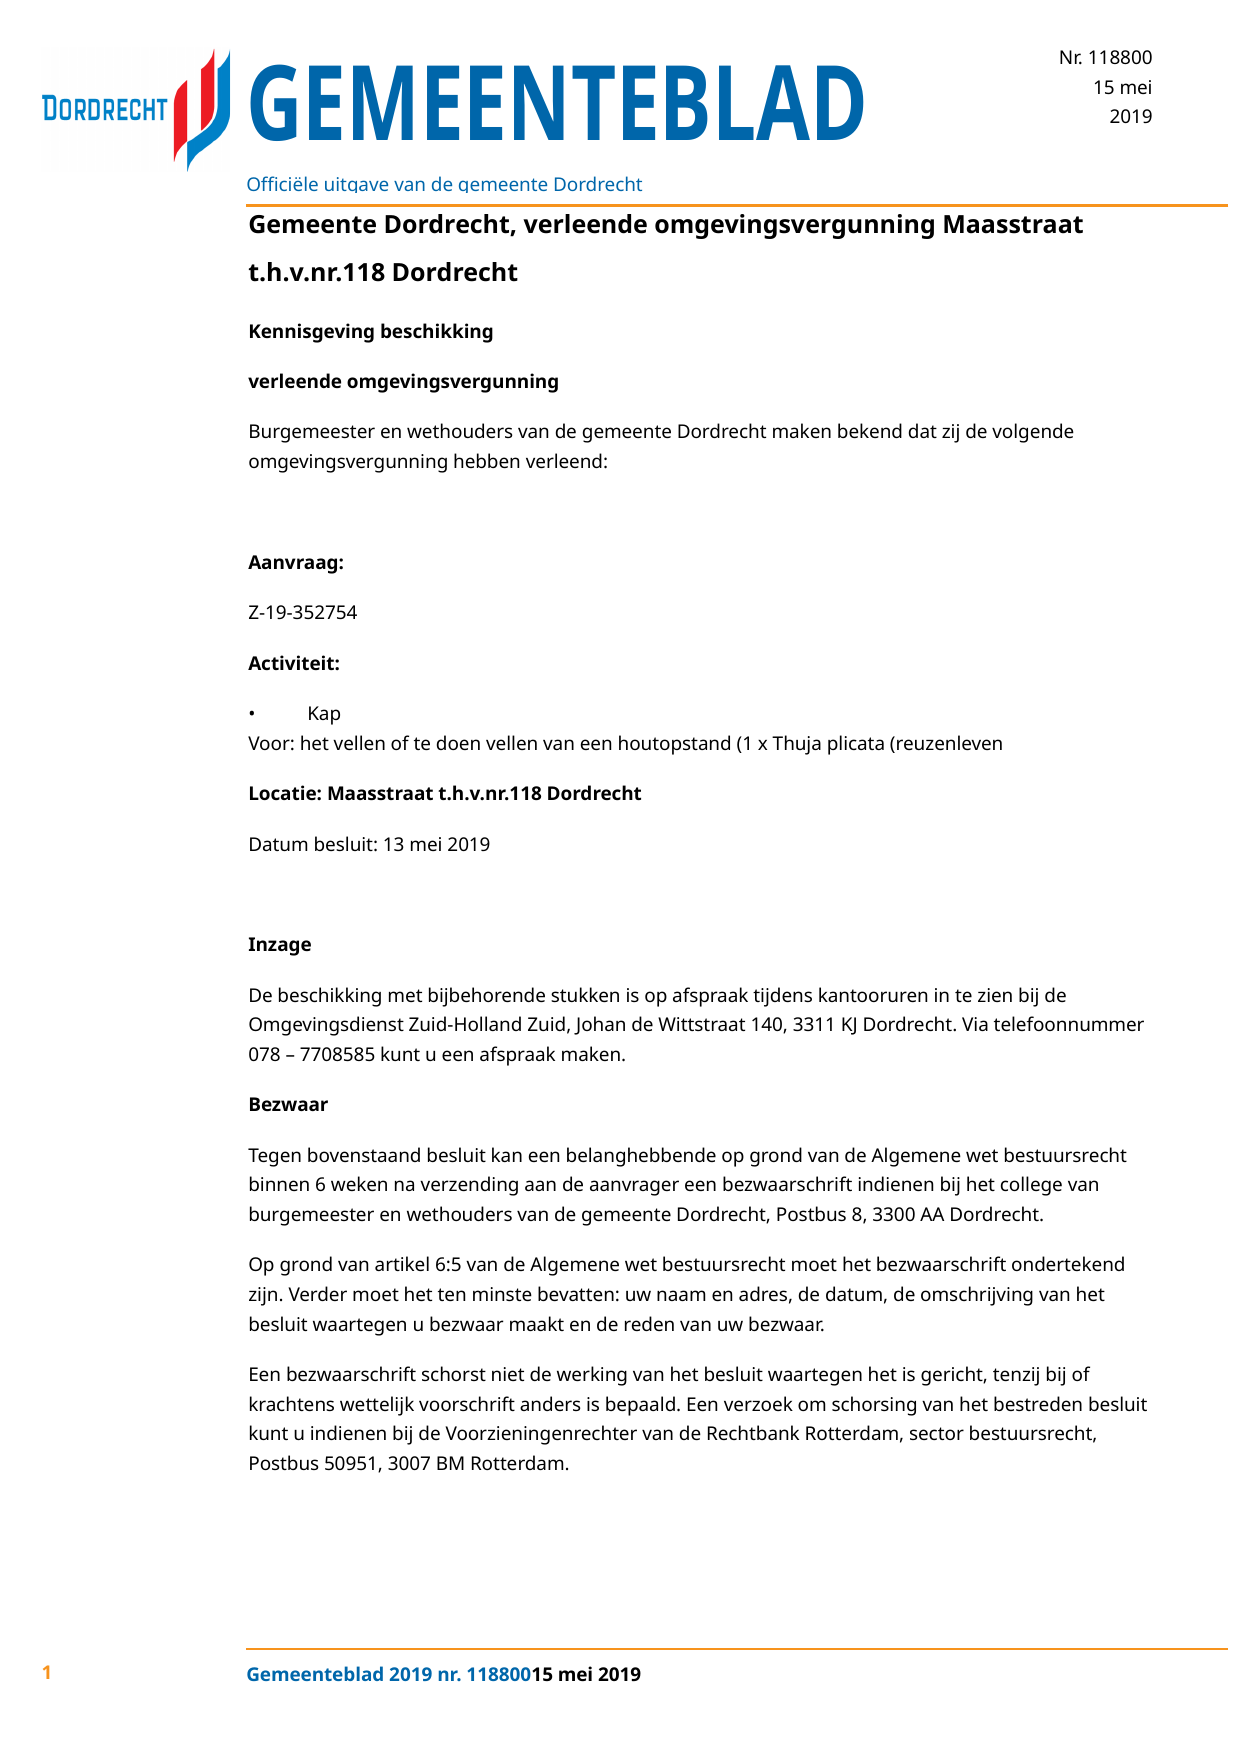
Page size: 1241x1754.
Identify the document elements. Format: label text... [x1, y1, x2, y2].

text De beschikking met bijbehorende stukken is op afspraak tijdens kantooruren in te zien bij de Omgevingsdienst Zuid-Holland Zuid, Johan de Wittstraat 140, 3311 KJ Dordrecht. Via telefoonnummer 078 – 7708585 kunt u een afspraak maken. [248, 982, 1152, 1067]
text Inzage [248, 932, 1152, 957]
text Locatie: Maasstraat t.h.v.nr.118 Dordrecht [248, 780, 1152, 806]
text Kennisgeving beschikking [248, 318, 1152, 344]
text Activiteit: [248, 650, 1152, 676]
list Kap [248, 700, 1152, 726]
text Z-19-352754 [248, 599, 1152, 625]
text Tegen bovenstaand besluit kan een belanghebbende op grond van de Algemene wet bestuursrecht binnen 6 weken na verzending aan de aanvrager een bezwaarschrift indienen bij het college van burgemeester en wethouders van de gemeente Dordrecht, Postbus 8, 3300 AA Dordrecht. [248, 1142, 1152, 1227]
text Burgemeester en wethouders van de gemeente Dordrecht maken bekend dat zij de volgende omgevingsvergunning hebben verleend: [248, 419, 1152, 474]
picture [41, 47, 231, 172]
text Bezwaar [248, 1092, 1152, 1117]
text Op grond van artikel 6:5 van de Algemene wet bestuursrecht moet het bezwaarschrift ondertekend zijn. Verder moet het ten minste bevatten: uw naam en adres, de datum, de omschrijving van het besluit waartegen u bezwaar maakt en de reden van uw bezwaar. [248, 1252, 1152, 1337]
text verleende omgevingsvergunning [248, 368, 1152, 394]
text Gemeente Dordrecht, verleende omgevingsvergunning Maasstraat t.h.v.nr.118 Dordrecht [248, 207, 1152, 288]
text Datum besluit: 13 mei 2019 [248, 831, 1152, 857]
text Voor: het vellen of te doen vellen van een houtopstand (1 x Thuja plicata (reuzenleven [248, 730, 1152, 756]
text Aanvraag: [248, 549, 1152, 575]
text Een bezwaarschrift schorst niet de werking van het besluit waartegen het is gericht, tenzij bij of krachtens wettelijk voorschrift anders is bepaald. Een verzoek om schorsing van het bestreden besluit kunt u indienen bij de Voorzieningenrechter van de Rechtbank Rotterdam, sector bestuursrecht, Postbus 50951, 3007 BM Rotterdam. [248, 1361, 1152, 1476]
